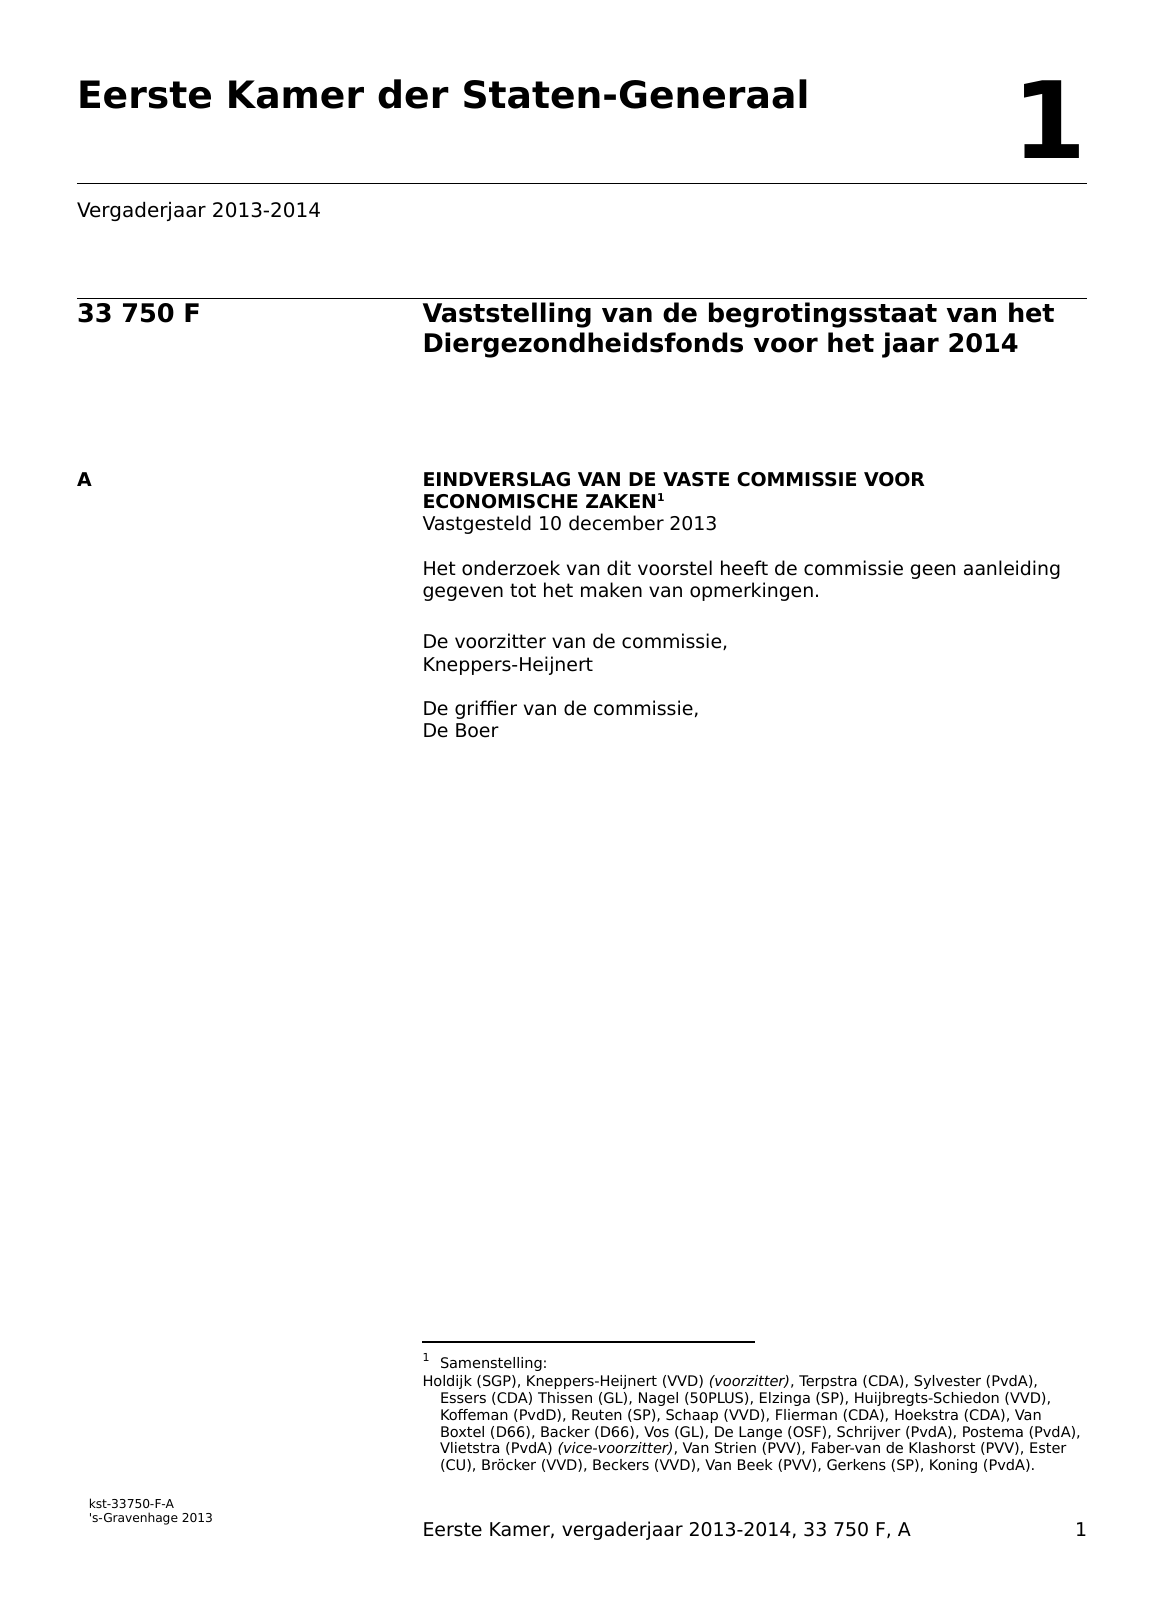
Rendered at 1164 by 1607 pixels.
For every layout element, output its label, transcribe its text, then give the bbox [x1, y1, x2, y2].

text Samenstelling: [422, 1351, 1087, 1373]
text Vastgesteld 10 december 2013 [422, 513, 1087, 535]
text De voorzitter van de commissie, Kneppers-Heijnert [422, 631, 1087, 675]
subtitle A EINDVERSLAG VAN DE VASTE COMMISSIE VOOR ECONOMISCHE ZAKEN [77, 469, 1087, 513]
text 's-Gravenhage 2013 [88, 1511, 323, 1525]
text Holdijk (SGP), Kneppers-Heijnert (VVD) (voorzitter), Terpstra (CDA), Sylvester (PvdA), Essers (CDA) Thissen (GL), Nagel (50PLUS), Elzinga (SP), Huijbregts-Schiedon (VVD), Koffeman (PvdD), Reuten (SP), Schaap (VVD), Flierman (CDA), Hoekstra (CDA), Van Boxtel (D66), Backer (D66), Vos (GL), De Lange (OSF), Schrijver (PvdA), Postema (PvdA), Vlietstra (PvdA) (vice-voorzitter), Van Strien (PVV), Faber-van de Klashorst (PVV), Ester (CU), Bröcker (VVD), Beckers (VVD), Van Beek (PVV), Gerkens (SP), Koning (PvdA). [422, 1373, 1087, 1474]
table_header Eerste Kamer der Staten-Generaal [77, 59, 886, 183]
table_header 1 [886, 59, 1087, 183]
text kst-33750-F-A [88, 1497, 323, 1511]
text Het onderzoek van dit voorstel heeft de commissie geen aanleiding gegeven tot het maken van opmerkingen. [422, 557, 1087, 601]
text De griffier van de commissie, De Boer [422, 698, 1087, 742]
subtitle 33 750 F Vaststelling van de begrotingsstaat van het Diergezondheidsfonds voor het jaar 2014 [77, 299, 1087, 358]
table_cell Vergaderjaar 2013-2014 [77, 184, 1087, 298]
